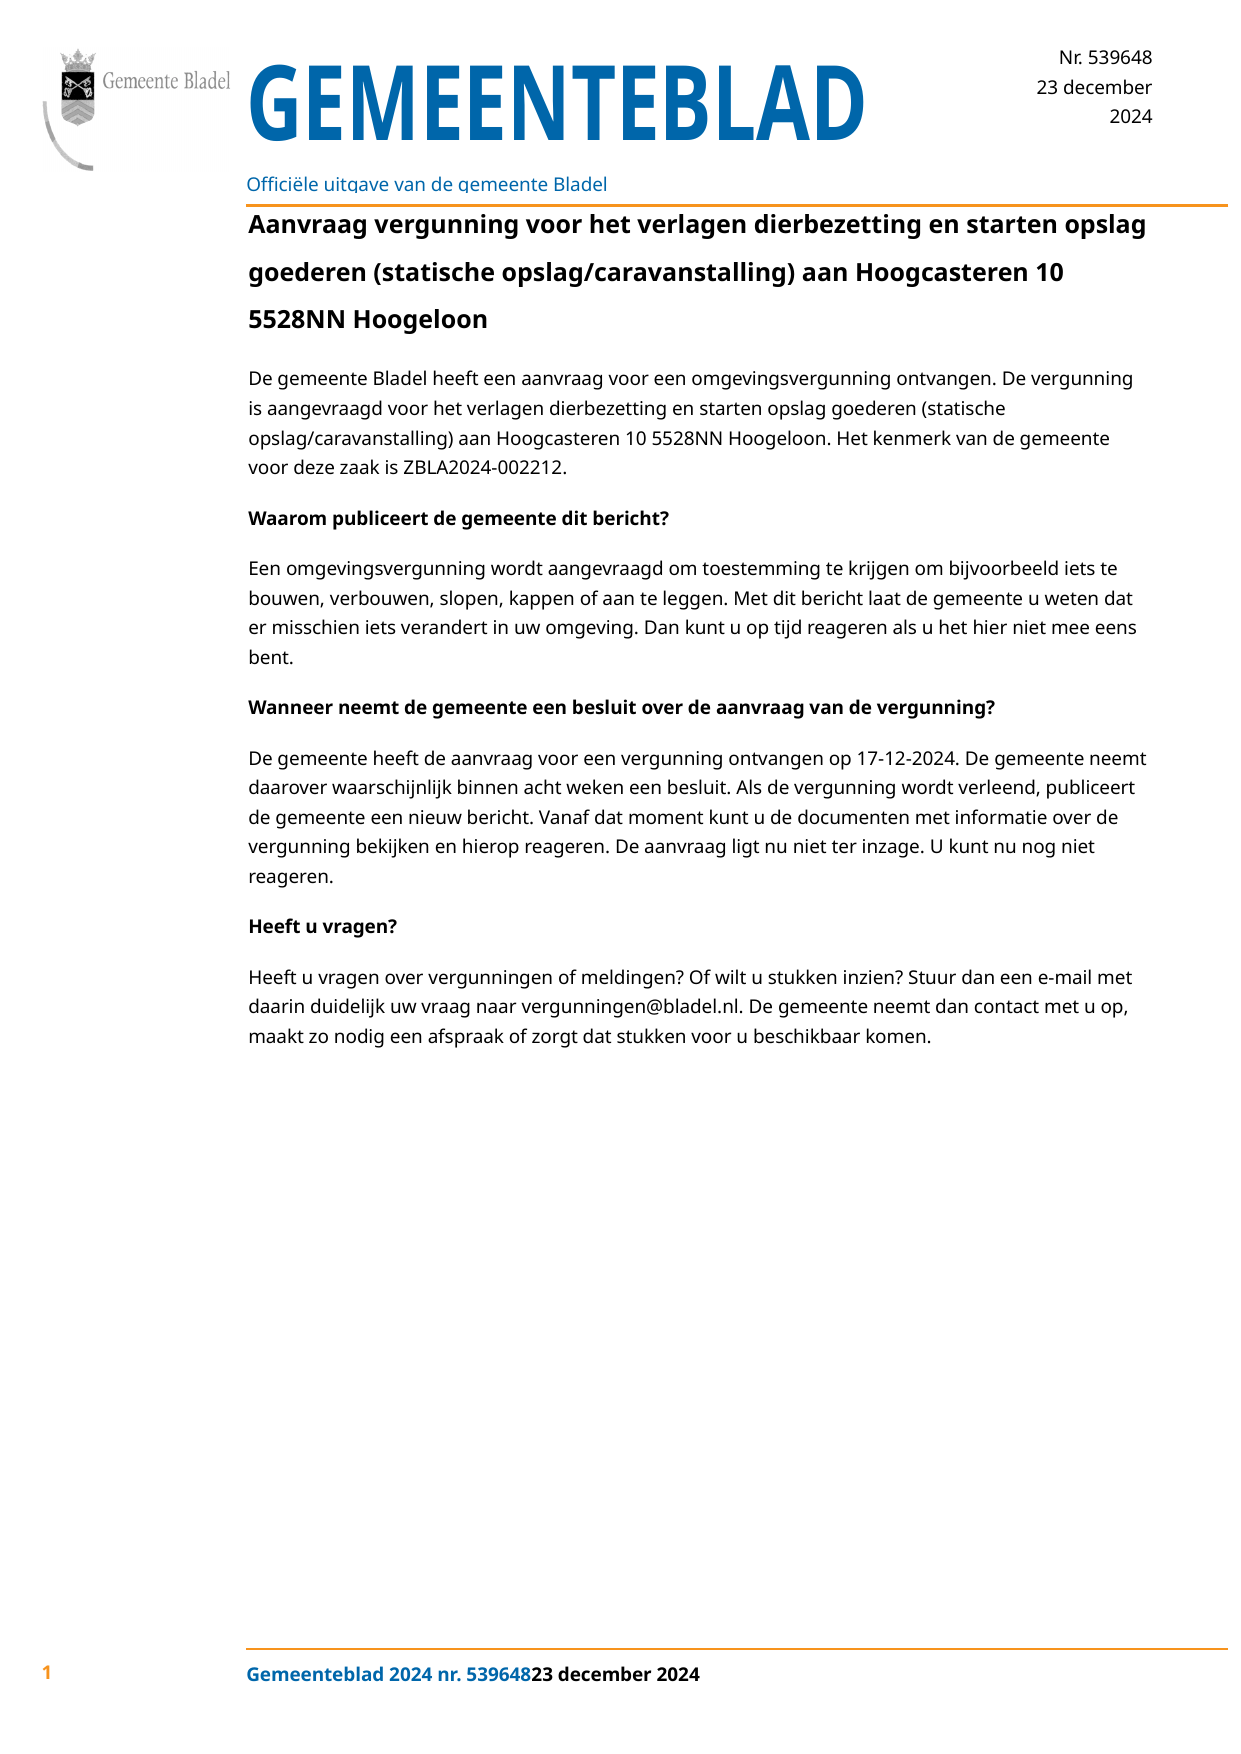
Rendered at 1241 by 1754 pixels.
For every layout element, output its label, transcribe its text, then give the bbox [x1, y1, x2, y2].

text Waarom publiceert de gemeente dit bericht? [248, 505, 1152, 530]
text De gemeente Bladel heeft een aanvraag voor een omgevingsvergunning ontvangen. De vergunning is aangevraagd voor het verlagen dierbezetting en starten opslag goederen (statische opslag/caravanstalling) aan Hoogcasteren 10 5528NN Hoogeloon. Het kenmerk van de gemeente voor deze zaak is ZBLA2024-002212. [248, 366, 1152, 480]
picture [41, 47, 231, 172]
text De gemeente heeft de aanvraag voor een vergunning ontvangen op 17-12-2024. De gemeente neemt daarover waarschijnlijk binnen acht weken een besluit. Als de vergunning wordt verleend, publiceert de gemeente een nieuw bericht. Vanaf dat moment kunt u de documenten met informatie over de vergunning bekijken en hierop reageren. De aanvraag ligt nu niet ter inzage. U kunt nu nog niet reageren. [248, 745, 1152, 889]
text Aanvraag vergunning voor het verlagen dierbezetting en starten opslag goederen (statische opslag/caravanstalling) aan Hoogcasteren 10 5528NN Hoogeloon [248, 207, 1152, 336]
text Een omgevingsvergunning wordt aangevraagd om toestemming te krijgen om bijvoorbeeld iets te bouwen, verbouwen, slopen, kappen of aan te leggen. Met dit bericht laat de gemeente u weten dat er misschien iets verandert in uw omgeving. Dan kunt u op tijd reageren als u het hier niet mee eens bent. [248, 555, 1152, 669]
text Heeft u vragen over vergunningen of meldingen? Of wilt u stukken inzien? Stuur dan een e-mail met daarin duidelijk uw vraag naar vergunningen@bladel.nl. De gemeente neemt dan contact met u op, maakt zo nodig een afspraak of zorgt dat stukken voor u beschikbaar komen. [248, 964, 1152, 1049]
text Wanneer neemt de gemeente een besluit over de aanvraag van de vergunning? [248, 694, 1152, 720]
text Heeft u vragen? [248, 913, 1152, 939]
